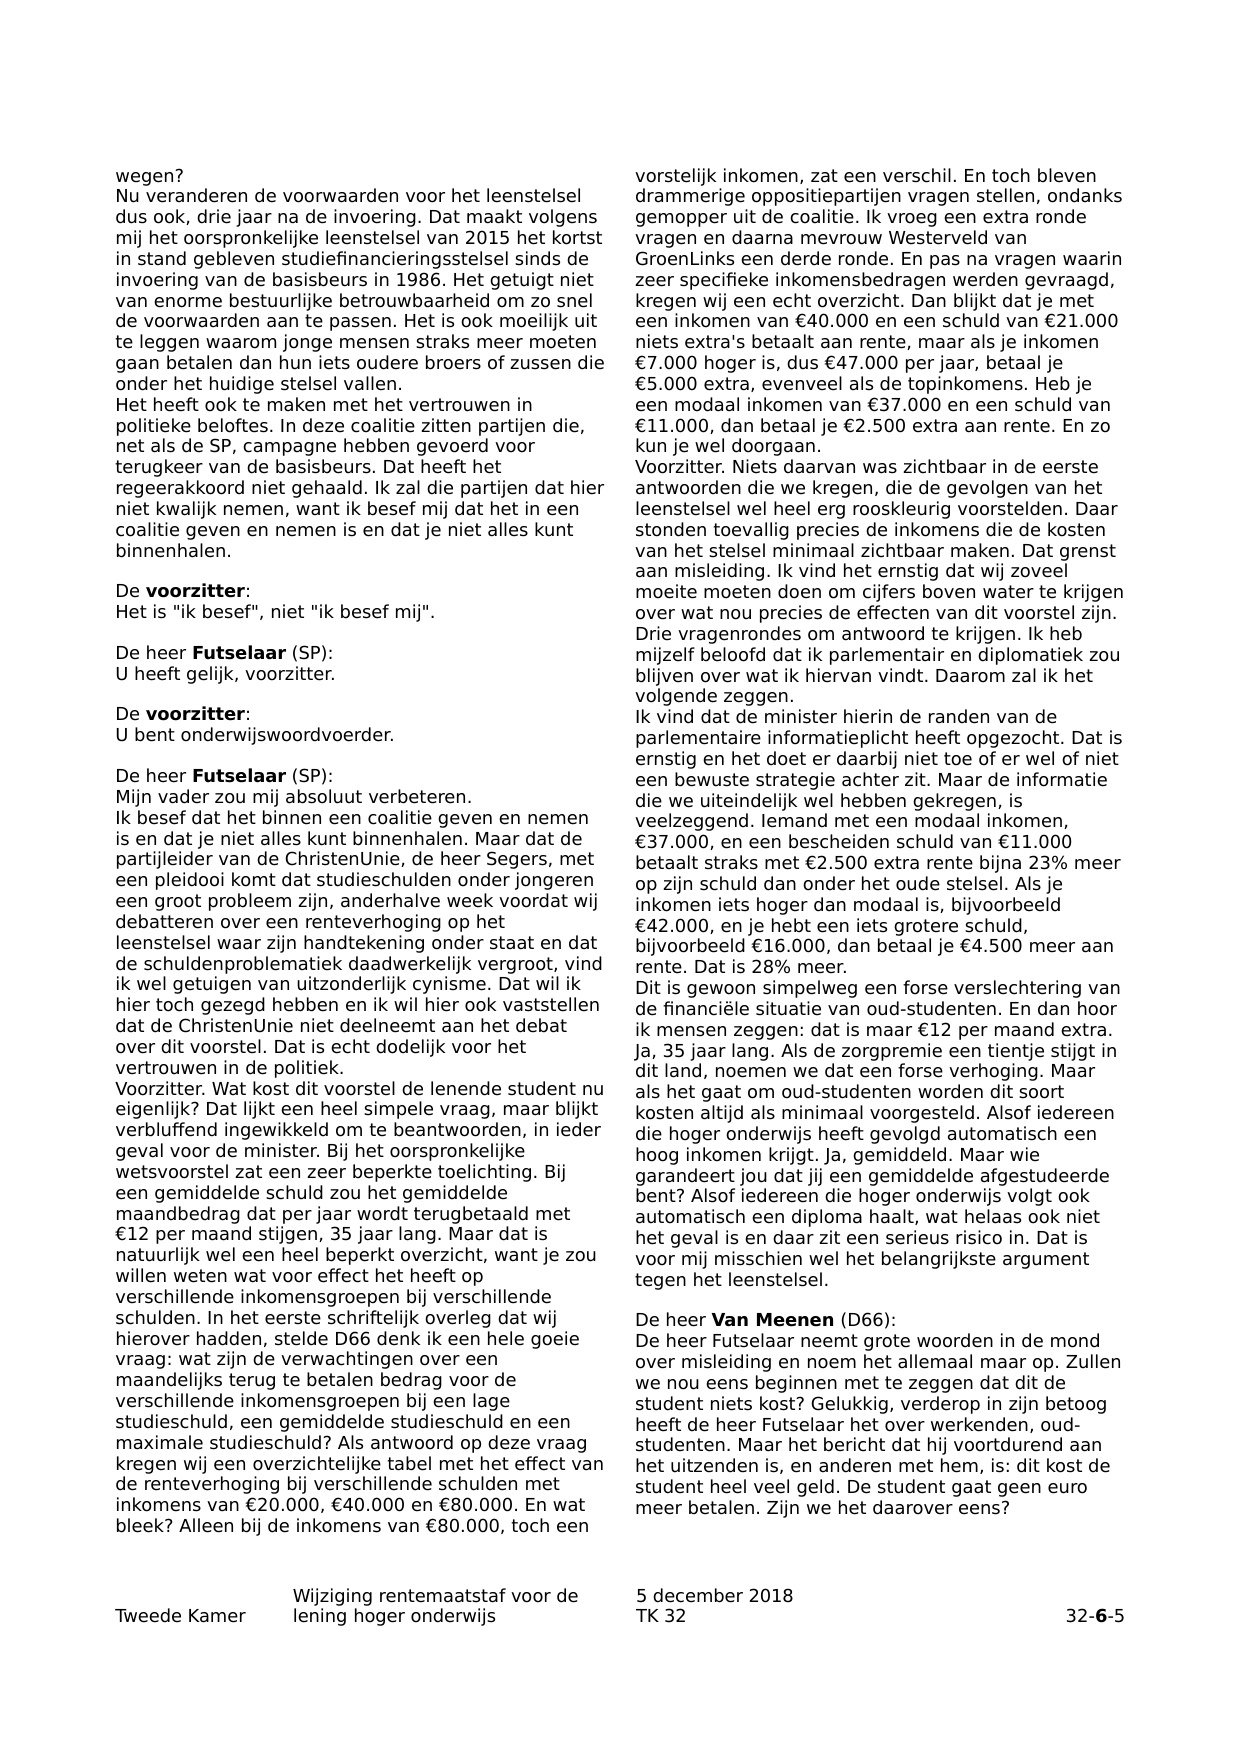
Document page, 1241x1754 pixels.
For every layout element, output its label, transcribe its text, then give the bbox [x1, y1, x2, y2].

text Voorzitter. Wat kost dit voorstel de lenende student nu eigenlijk? Dat lijkt een heel simpele vraag, maar blijkt verbluffend ingewikkeld om te beantwoorden, in ieder geval voor de minister. Bij het oorspronkelijke wetsvoorstel zat een zeer beperkte toelichting. Bij een gemiddelde schuld zou het gemiddelde maandbedrag dat per jaar wordt terugbetaald met €12 per maand stijgen, 35 jaar lang. Maar dat is natuurlijk wel een heel beperkt overzicht, want je zou willen weten wat voor effect het heeft op verschillende inkomensgroepen bij verschillende schulden. In het eerste schriftelijk overleg dat wij hierover hadden, stelde D66 denk ik een hele goeie vraag: wat zijn de verwachtingen over een maandelijks terug te betalen bedrag voor de verschillende inkomensgroepen bij een lage studieschuld, een gemiddelde studieschuld en een maximale studieschuld? Als antwoord op deze vraag kregen wij een overzichtelijke tabel met het effect van de renteverhoging bij verschillende schulden met inkomens van €20.000, €40.000 en €80.000. En wat bleek? Alleen bij de inkomens van €80.000, toch een [115, 1078, 605, 1537]
text wegen? [115, 165, 605, 186]
text Voorzitter. Niets daarvan was zichtbaar in de eerste antwoorden die we kregen, die de gevolgen van het leenstelsel wel heel erg rooskleurig voorstelden. Daar stonden toevallig precies de inkomens die de kosten van het stelsel minimaal zichtbaar maken. Dat grenst aan misleiding. Ik vind het ernstig dat wij zoveel moeite moeten doen om cijfers boven water te krijgen over wat nou precies de effecten van dit voorstel zijn. Drie vragenrondes om antwoord te krijgen. Ik heb mijzelf beloofd dat ik parlementair en diplomatiek zou blijven over wat ik hiervan vindt. Daarom zal ik het volgende zeggen. [635, 457, 1125, 707]
text Ik besef dat het binnen een coalitie geven en nemen is en dat je niet alles kunt binnenhalen. Maar dat de partijleider van de ChristenUnie, de heer Segers, met een pleidooi komt dat studieschulden onder jongeren een groot probleem zijn, anderhalve week voordat wij debatteren over een renteverhoging op het leenstelsel waar zijn handtekening onder staat en dat de schuldenproblematiek daadwerkelijk vergroot, vind ik wel getuigen van uitzonderlijk cynisme. Dat wil ik hier toch gezegd hebben en ik wil hier ook vaststellen dat de ChristenUnie niet deelneemt aan het debat over dit voorstel. Dat is echt dodelijk voor het vertrouwen in de politiek. [115, 807, 605, 1078]
text De voorzitter: [115, 581, 605, 602]
text De heer Futselaar neemt grote woorden in de mond over misleiding en noem het allemaal maar op. Zullen we nou eens beginnen met te zeggen dat dit de student niets kost? Gelukkig, verderop in zijn betoog heeft de heer Futselaar het over werkenden, oud-studenten. Maar het bericht dat hij voortdurend aan het uitzenden is, en anderen met hem, is: dit kost de student heel veel geld. De student gaat geen euro meer betalen. Zijn we het daarover eens? [635, 1331, 1125, 1518]
text Nu veranderen de voorwaarden voor het leenstelsel dus ook, drie jaar na de invoering. Dat maakt volgens mij het oorspronkelijke leenstelsel van 2015 het kortst in stand gebleven studiefinancieringsstelsel sinds de invoering van de basisbeurs in 1986. Het getuigt niet van enorme bestuurlijke betrouwbaarheid om zo snel de voorwaarden aan te passen. Het is ook moeilijk uit te leggen waarom jonge mensen straks meer moeten gaan betalen dan hun iets oudere broers of zussen die onder het huidige stelsel vallen. [115, 186, 605, 394]
text Dit is gewoon simpelweg een forse verslechtering van de financiële situatie van oud-studenten. En dan hoor ik mensen zeggen: dat is maar €12 per maand extra. Ja, 35 jaar lang. Als de zorgpremie een tientje stijgt in dit land, noemen we dat een forse verhoging. Maar als het gaat om oud-studenten worden dit soort kosten altijd als minimaal voorgesteld. Alsof iedereen die hoger onderwijs heeft gevolgd automatisch een hoog inkomen krijgt. Ja, gemiddeld. Maar wie garandeert jou dat jij een gemiddelde afgestudeerde bent? Alsof iedereen die hoger onderwijs volgt ook automatisch een diploma haalt, wat helaas ook niet het geval is en daar zit een serieus risico in. Dat is voor mij misschien wel het belangrijkste argument tegen het leenstelsel. [635, 978, 1125, 1290]
text De heer Futselaar (SP): [115, 766, 605, 787]
text Het heeft ook te maken met het vertrouwen in politieke beloftes. In deze coalitie zitten partijen die, net als de SP, campagne hebben gevoerd voor terugkeer van de basisbeurs. Dat heeft het regeerakkoord niet gehaald. Ik zal die partijen dat hier niet kwalijk nemen, want ik besef mij dat het in een coalitie geven en nemen is en dat je niet alles kunt binnenhalen. [115, 394, 605, 561]
text De voorzitter: [115, 704, 605, 725]
text De heer Van Meenen (D66): [635, 1310, 1125, 1331]
text Mijn vader zou mij absoluut verbeteren. [115, 787, 605, 807]
text Het is "ik besef", niet "ik besef mij". [115, 602, 605, 623]
text Ik vind dat de minister hierin de randen van de parlementaire informatieplicht heeft opgezocht. Dat is ernstig en het doet er daarbij niet toe of er wel of niet een bewuste strategie achter zit. Maar de informatie die we uiteindelijk wel hebben gekregen, is veelzeggend. Iemand met een modaal inkomen, €37.000, en een bescheiden schuld van €11.000 betaalt straks met €2.500 extra rente bijna 23% meer op zijn schuld dan onder het oude stelsel. Als je inkomen iets hoger dan modaal is, bijvoorbeeld €42.000, en je hebt een iets grotere schuld, bijvoorbeeld €16.000, dan betaal je €4.500 meer aan rente. Dat is 28% meer. [635, 707, 1125, 978]
text vorstelijk inkomen, zat een verschil. En toch bleven drammerige oppositiepartijen vragen stellen, ondanks gemopper uit de coalitie. Ik vroeg een extra ronde vragen en daarna mevrouw Westerveld van GroenLinks een derde ronde. En pas na vragen waarin zeer specifieke inkomensbedragen werden gevraagd, kregen wij een echt overzicht. Dan blijkt dat je met een inkomen van €40.000 en een schuld van €21.000 niets extra's betaalt aan rente, maar als je inkomen €7.000 hoger is, dus €47.000 per jaar, betaal je €5.000 extra, evenveel als de topinkomens. Heb je een modaal inkomen van €37.000 en een schuld van €11.000, dan betaal je €2.500 extra aan rente. En zo kun je wel doorgaan. [635, 165, 1125, 457]
text U heeft gelijk, voorzitter. [115, 663, 605, 684]
text U bent onderwijswoordvoerder. [115, 725, 605, 746]
text De heer Futselaar (SP): [115, 643, 605, 663]
